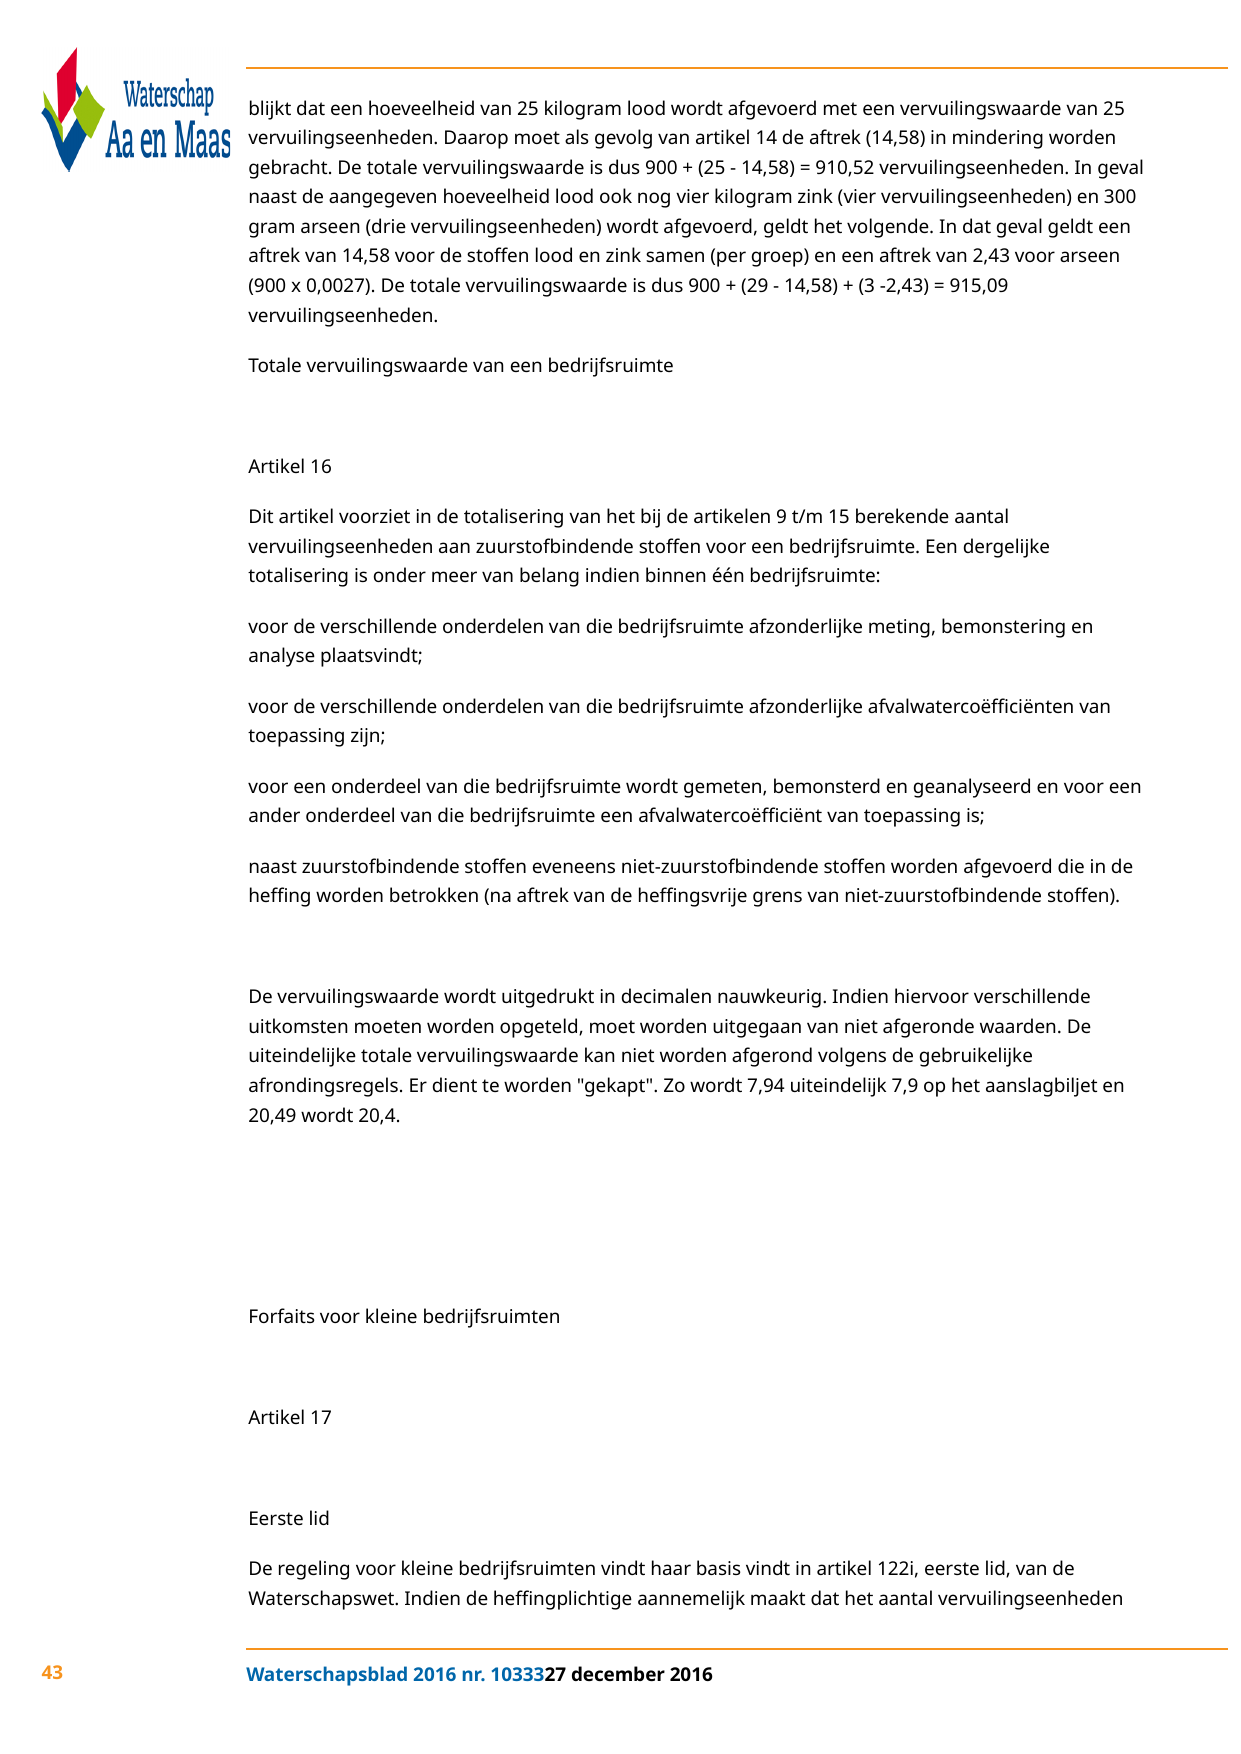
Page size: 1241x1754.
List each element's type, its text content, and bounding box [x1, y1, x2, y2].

text Totale vervuilingswaarde van een bedrijfsruimte [248, 352, 1152, 378]
text Artikel 17 [248, 1404, 1152, 1430]
text De regeling voor kleine bedrijfsruimten vindt haar basis vindt in artikel 122i, eerste lid, van de Waterschapswet. Indien de heffingplichtige aannemelijk maakt dat het aantal vervuilingseenheden [248, 1556, 1152, 1611]
text voor de verschillende onderdelen van die bedrijfsruimte afzonderlijke meting, bemonstering en analyse plaatsvindt; [248, 613, 1152, 668]
text De vervuilingswaarde wordt uitgedrukt in decimalen nauwkeurig. Indien hiervoor verschillende uitkomsten moeten worden opgeteld, moet worden uitgegaan van niet afgeronde waarden. De uiteindelijke totale vervuilingswaarde kan niet worden afgerond volgens de gebruikelijke afrondingsregels. Er dient te worden "gekapt". Zo wordt 7,94 uiteindelijk 7,9 op het aanslagbiljet en 20,49 wordt 20,4. [248, 983, 1152, 1128]
text Eerste lid [248, 1505, 1152, 1531]
text voor een onderdeel van die bedrijfsruimte wordt gemeten, bemonsterd en geanalyseerd en voor een ander onderdeel van die bedrijfsruimte een afvalwatercoëfficiënt van toepassing is; [248, 773, 1152, 828]
text Artikel 16 [248, 453, 1152, 479]
text naast zuurstofbindende stoffen eveneens niet-zuurstofbindende stoffen worden afgevoerd die in de heffing worden betrokken (na aftrek van de heffingsvrije grens van niet-zuurstofbindende stoffen). [248, 853, 1152, 908]
text voor de verschillende onderdelen van die bedrijfsruimte afzonderlijke afvalwatercoëfficiënten van toepassing zijn; [248, 693, 1152, 748]
text Forfaits voor kleine bedrijfsruimten [248, 1303, 1152, 1329]
text blijkt dat een hoeveelheid van 25 kilogram lood wordt afgevoerd met een vervuilingswaarde van 25 vervuilingseenheden. Daarop moet als gevolg van artikel 14 de aftrek (14,58) in mindering worden gebracht. De totale vervuilingswaarde is dus 900 + (25 - 14,58) = 910,52 vervuilingseenheden. In geval naast de aangegeven hoeveelheid lood ook nog vier kilogram zink (vier vervuilingseenheden) en 300 gram arseen (drie vervuilingseenheden) wordt afgevoerd, geldt het volgende. In dat geval geldt een aftrek van 14,58 voor de stoffen lood en zink samen (per groep) en een aftrek van 2,43 voor arseen (900 x 0,0027). De totale vervuilingswaarde is dus 900 + (29 - 14,58) + (3 -2,43) = 915,09 vervuilingseenheden. [248, 95, 1152, 328]
picture [41, 47, 231, 172]
text Dit artikel voorziet in de totalisering van het bij de artikelen 9 t/m 15 berekende aantal vervuilingseenheden aan zuurstofbindende stoffen voor een bedrijfsruimte. Een dergelijke totalisering is onder meer van belang indien binnen één bedrijfsruimte: [248, 503, 1152, 588]
